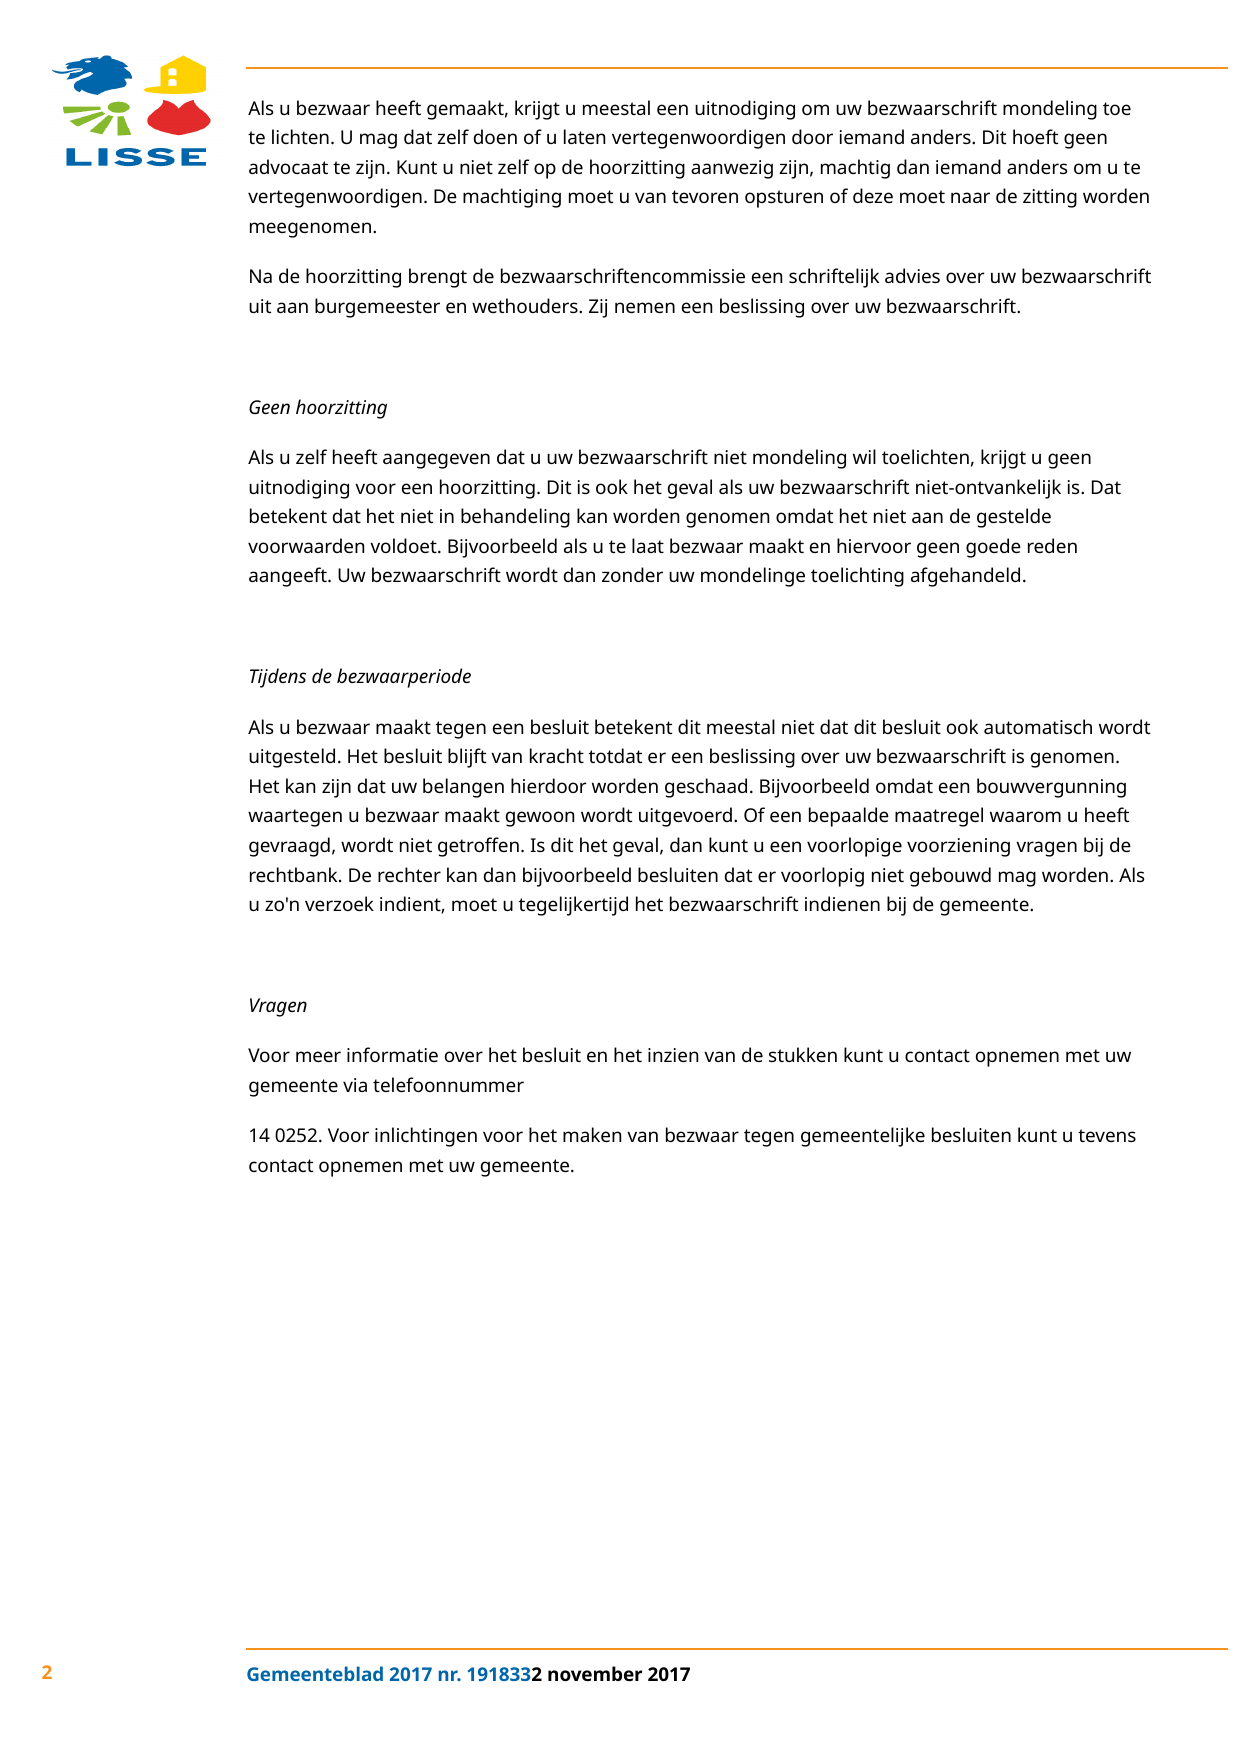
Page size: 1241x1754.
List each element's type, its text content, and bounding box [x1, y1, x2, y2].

text Na de hoorzitting brengt de bezwaarschriftencommissie een schriftelijk advies over uw bezwaarschrift uit aan burgemeester en wethouders. Zij nemen een beslissing over uw bezwaarschrift. [248, 263, 1152, 319]
text Als u zelf heeft aangegeven dat u uw bezwaarschrift niet mondeling wil toelichten, krijgt u geen uitnodiging voor een hoorzitting. Dit is ook het geval als uw bezwaarschrift niet-ontvankelijk is. Dat betekent dat het niet in behandeling kan worden genomen omdat het niet aan de gestelde voorwaarden voldoet. Bijvoorbeeld als u te laat bezwaar maakt en hiervoor geen goede reden aangeeft. Uw bezwaarschrift wordt dan zonder uw mondelinge toelichting afgehandeld. [248, 444, 1152, 588]
text Vragen [248, 992, 1152, 1018]
text Geen hoorzitting [248, 394, 1152, 420]
text Als u bezwaar heeft gemaakt, krijgt u meestal een uitnodiging om uw bezwaarschrift mondeling toe te lichten. U mag dat zelf doen of u laten vertegenwoordigen door iemand anders. Dit hoeft geen advocaat te zijn. Kunt u niet zelf op de hoorzitting aanwezig zijn, machtig dan iemand anders om u te vertegenwoordigen. De machtiging moet u van tevoren opsturen of deze moet naar de zitting worden meegenomen. [248, 95, 1152, 239]
text Als u bezwaar maakt tegen een besluit betekent dit meestal niet dat dit besluit ook automatisch wordt uitgesteld. Het besluit blijft van kracht totdat er een beslissing over uw bezwaarschrift is genomen. Het kan zijn dat uw belangen hierdoor worden geschaad. Bijvoorbeeld omdat een bouwvergunning waartegen u bezwaar maakt gewoon wordt uitgevoerd. Of een bepaalde maatregel waarom u heeft gevraagd, wordt niet getroffen. Is dit het geval, dan kunt u een voorlopige voorziening vragen bij de rechtbank. De rechter kan dan bijvoorbeeld besluiten dat er voorlopig niet gebouwd mag worden. Als u zo'n verzoek indient, moet u tegelijkertijd het bezwaarschrift indienen bij de gemeente. [248, 714, 1152, 917]
text Tijdens de bezwaarperiode [248, 663, 1152, 689]
text Voor meer informatie over het besluit en het inzien van de stukken kunt u contact opnemen met uw gemeente via telefoonnummer [248, 1043, 1152, 1098]
text 14 0252. Voor inlichtingen voor het maken van bezwaar tegen gemeentelijke besluiten kunt u tevens contact opnemen met uw gemeente. [248, 1123, 1152, 1178]
picture [41, 47, 231, 172]
